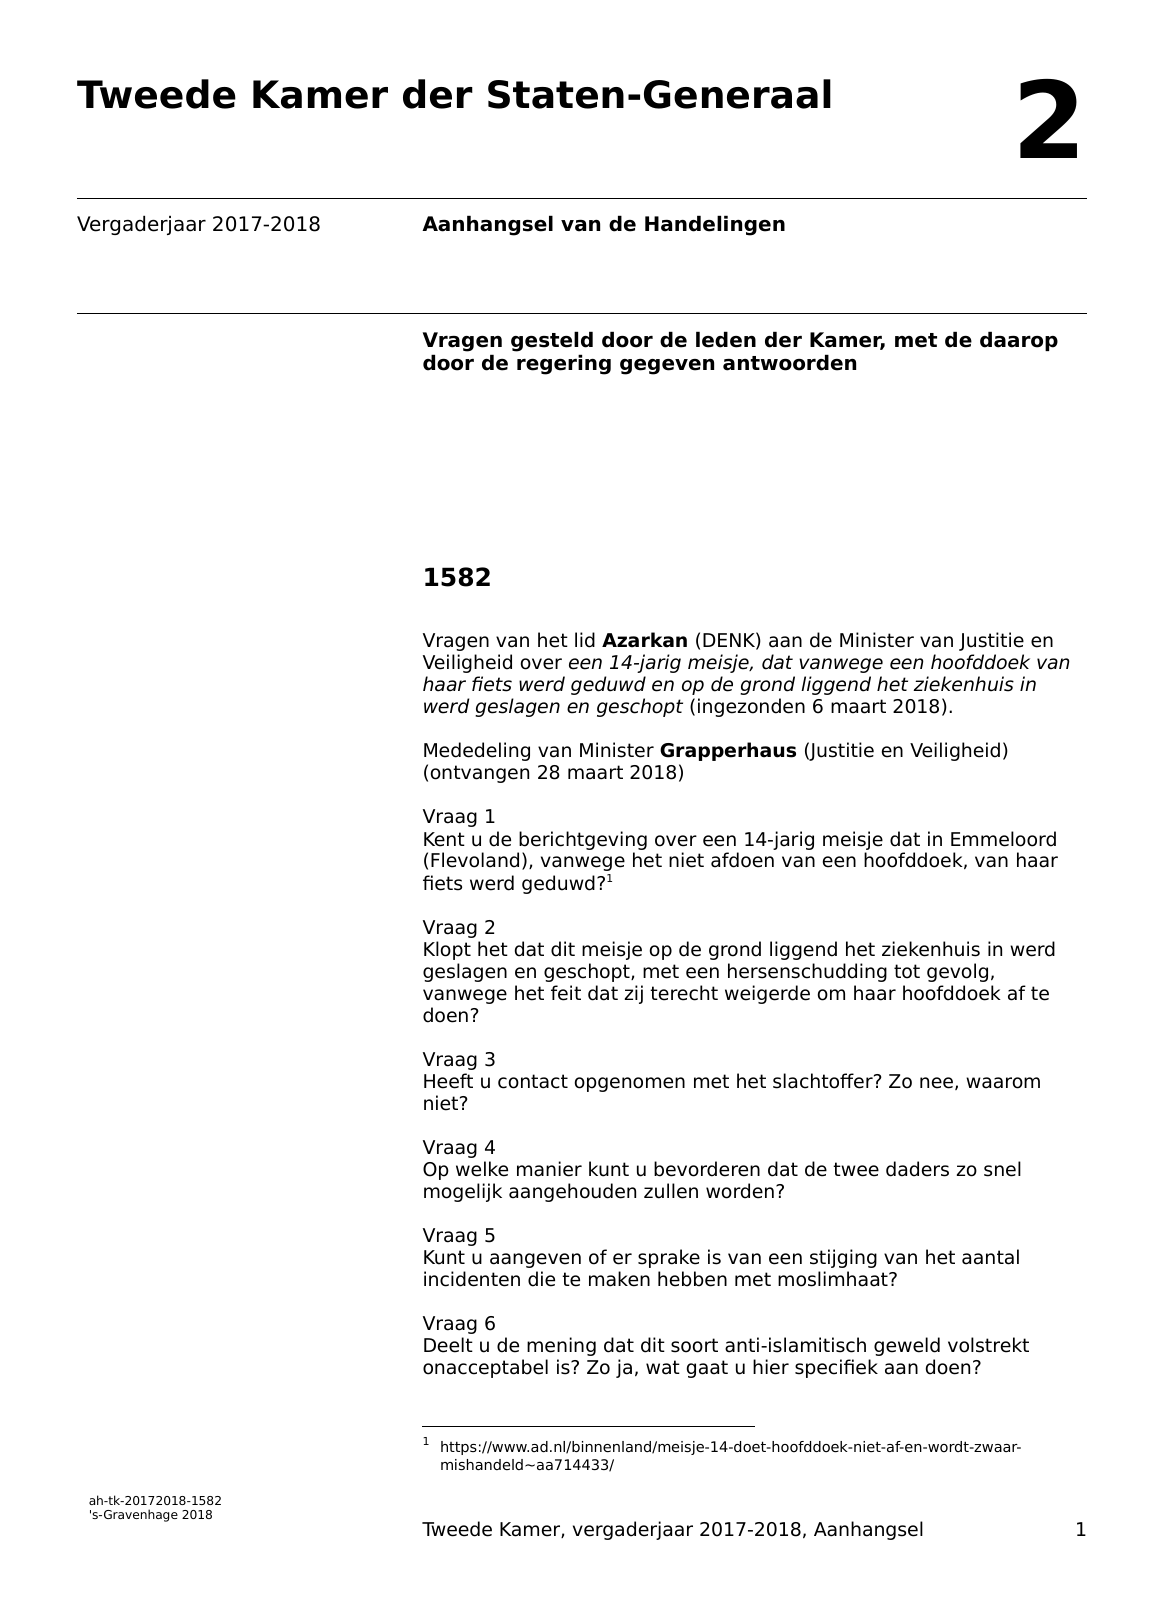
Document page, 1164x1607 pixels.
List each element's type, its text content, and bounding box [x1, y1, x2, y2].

text Vraag 5 [422, 1225, 1087, 1247]
text Op welke manier kunt u bevorderen dat de twee daders zo snel mogelijk aangehouden zullen worden? [422, 1159, 1087, 1203]
text 's-Gravenhage 2018 [88, 1508, 323, 1522]
table_cell Aanhangsel van de Handelingen [422, 199, 1087, 313]
table_header 2 [886, 59, 1087, 198]
text Heeft u contact opgenomen met het slachtoffer? Zo nee, waarom niet? [422, 1071, 1087, 1114]
text Vraag 1 [422, 806, 1087, 828]
text Vraag 2 [422, 917, 1087, 938]
table_cell [77, 314, 422, 375]
text Kent u de berichtgeving over een 14-jarig meisje dat in Emmeloord (Flevoland), vanwege het niet afdoen van een hoofddoek, van haar fiets werd geduwd? [422, 828, 1087, 894]
text Deelt u de mening dat dit soort anti-islamitisch geweld volstrekt onacceptabel is? Zo ja, wat gaat u hier specifiek aan doen? [422, 1335, 1087, 1379]
text https://www.ad.nl/binnenland/meisje-14-doet-hoofddoek-niet-af-en-wordt-zwaar-mishandeld~aa714433/ [422, 1435, 1087, 1474]
text Vraag 3 [422, 1049, 1087, 1071]
table_cell Vragen gesteld door de leden der Kamer, met de daarop door de regering gegeven antwoorden [422, 314, 1087, 375]
text Kunt u aangeven of er sprake is van een stijging van het aantal incidenten die te maken hebben met moslimhaat? [422, 1247, 1087, 1291]
text Vraag 6 [422, 1313, 1087, 1335]
table_header Tweede Kamer der Staten-Generaal [77, 59, 886, 198]
text Vraag 4 [422, 1137, 1087, 1159]
text ah-tk-20172018-1582 [88, 1494, 323, 1508]
text Mededeling van Minister Grapperhaus (Justitie en Veiligheid) (ontvangen 28 maart 2018) [422, 740, 1087, 784]
text Vragen van het lid Azarkan (DENK) aan de Minister van Justitie en Veiligheid over een 14-jarig meisje, dat vanwege een hoofddoek van haar fiets werd geduwd en op de grond liggend het ziekenhuis in werd geslagen en geschopt (ingezonden 6 maart 2018). [422, 630, 1087, 718]
table_cell Vergaderjaar 2017-2018 [77, 199, 422, 313]
text 1582 [422, 563, 1087, 592]
text Klopt het dat dit meisje op de grond liggend het ziekenhuis in werd geslagen en geschopt, met een hersenschudding tot gevolg, vanwege het feit dat zij terecht weigerde om haar hoofddoek af te doen? [422, 938, 1087, 1026]
